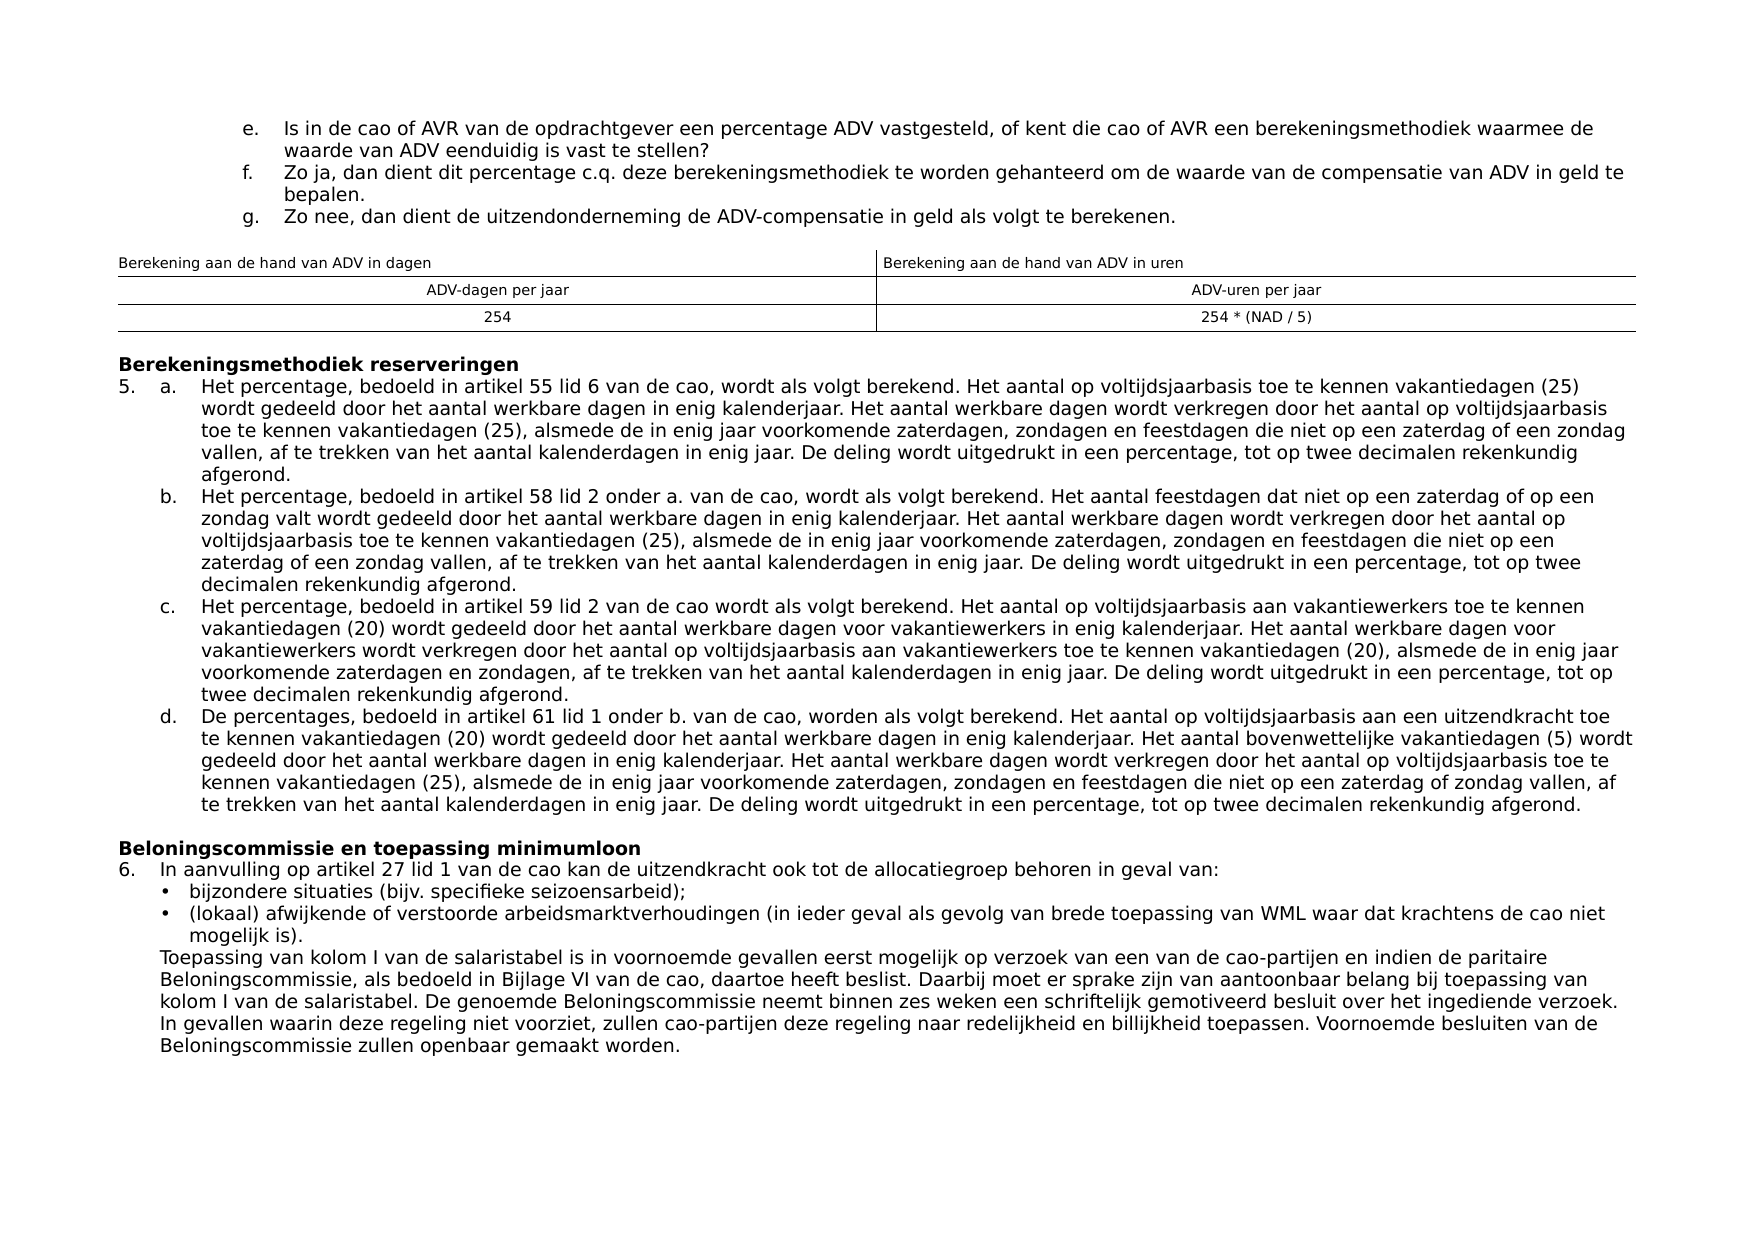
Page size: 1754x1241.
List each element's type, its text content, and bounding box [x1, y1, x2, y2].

table_header Berekening aan de hand van ADV in uren [877, 250, 1636, 276]
subtitle Berekeningsmethodiek reserveringen [118, 354, 1636, 376]
text d. De percentages, bedoeld in artikel 61 lid 1 onder b. van de cao, worden als volgt berekend. Het aantal op voltijdsjaarbasis aan een uitzendkracht toe te kennen vakantiedagen (20) wordt gedeeld door het aantal werkbare dagen in enig kalenderjaar. Het aantal bovenwettelijke vakantiedagen (5) wordt gedeeld door het aantal werkbare dagen in enig kalenderjaar. Het aantal werkbare dagen wordt verkregen door het aantal op voltijdsjaarbasis toe te kennen vakantiedagen (25), alsmede de in enig jaar voorkomende zaterdagen, zondagen en feestdagen die niet op een zaterdag of zondag vallen, af te trekken van het aantal kalenderdagen in enig jaar. De deling wordt uitgedrukt in een percentage, tot op twee decimalen rekenkundig afgerond. [159, 706, 1636, 816]
table_cell 254 * (NAD / 5) [877, 305, 1636, 331]
text e. Is in de cao of AVR van de opdrachtgever een percentage ADV vastgesteld, of kent die cao of AVR een berekeningsmethodiek waarmee de waarde van ADV eenduidig is vast te stellen? [242, 118, 1636, 162]
text g. Zo nee, dan dient de uitzendonderneming de ADV-compensatie in geld als volgt te berekenen. [242, 206, 1636, 228]
subtitle Beloningscommissie en toepassing minimumloon [118, 837, 1636, 859]
table_header Berekening aan de hand van ADV in dagen [118, 250, 876, 276]
text 5. a. Het percentage, bedoeld in artikel 55 lid 6 van de cao, wordt als volgt berekend. Het aantal op voltijdsjaarbasis toe te kennen vakantiedagen (25) wordt gedeeld door het aantal werkbare dagen in enig kalenderjaar. Het aantal werkbare dagen wordt verkregen door het aantal op voltijdsjaarbasis toe te kennen vakantiedagen (25), alsmede de in enig jaar voorkomende zaterdagen, zondagen en feestdagen die niet op een zaterdag of een zondag vallen, af te trekken van het aantal kalenderdagen in enig jaar. De deling wordt uitgedrukt in een percentage, tot op twee decimalen rekenkundig afgerond. [118, 376, 1636, 486]
text Toepassing van kolom I van de salaristabel is in voornoemde gevallen eerst mogelijk op verzoek van een van de cao-partijen en indien de paritaire Beloningscommissie, als bedoeld in Bijlage VI van de cao, daartoe heeft beslist. Daarbij moet er sprake zijn van aantoonbaar belang bij toepassing van kolom I van de salaristabel. De genoemde Beloningscommissie neemt binnen zes weken een schriftelijk gemotiveerd besluit over het ingediende verzoek. In gevallen waarin deze regeling niet voorziet, zullen cao-partijen deze regeling naar redelijkheid en billijkheid toepassen. Voornoemde besluiten van de Beloningscommissie zullen openbaar gemaakt worden. [159, 947, 1636, 1057]
table_cell 254 [118, 305, 876, 331]
text • bijzondere situaties (bijv. specifieke seizoensarbeid); [159, 881, 1636, 903]
text c. Het percentage, bedoeld in artikel 59 lid 2 van de cao wordt als volgt berekend. Het aantal op voltijdsjaarbasis aan vakantiewerkers toe te kennen vakantiedagen (20) wordt gedeeld door het aantal werkbare dagen voor vakantiewerkers in enig kalenderjaar. Het aantal werkbare dagen voor vakantiewerkers wordt verkregen door het aantal op voltijdsjaarbasis aan vakantiewerkers toe te kennen vakantiedagen (20), alsmede de in enig jaar voorkomende zaterdagen en zondagen, af te trekken van het aantal kalenderdagen in enig jaar. De deling wordt uitgedrukt in een percentage, tot op twee decimalen rekenkundig afgerond. [159, 596, 1636, 706]
text 6. In aanvulling op artikel 27 lid 1 van de cao kan de uitzendkracht ook tot de allocatiegroep behoren in geval van: [118, 859, 1636, 881]
table_cell ADV-uren per jaar [877, 277, 1636, 304]
table_cell ADV-dagen per jaar [118, 277, 876, 304]
text f. Zo ja, dan dient dit percentage c.q. deze berekeningsmethodiek te worden gehanteerd om de waarde van de compensatie van ADV in geld te bepalen. [242, 162, 1636, 206]
text • (lokaal) afwijkende of verstoorde arbeidsmarktverhoudingen (in ieder geval als gevolg van brede toepassing van WML waar dat krachtens de cao niet mogelijk is). [159, 903, 1636, 947]
text b. Het percentage, bedoeld in artikel 58 lid 2 onder a. van de cao, wordt als volgt berekend. Het aantal feestdagen dat niet op een zaterdag of op een zondag valt wordt gedeeld door het aantal werkbare dagen in enig kalenderjaar. Het aantal werkbare dagen wordt verkregen door het aantal op voltijdsjaarbasis toe te kennen vakantiedagen (25), alsmede de in enig jaar voorkomende zaterdagen, zondagen en feestdagen die niet op een zaterdag of een zondag vallen, af te trekken van het aantal kalenderdagen in enig jaar. De deling wordt uitgedrukt in een percentage, tot op twee decimalen rekenkundig afgerond. [159, 486, 1636, 596]
